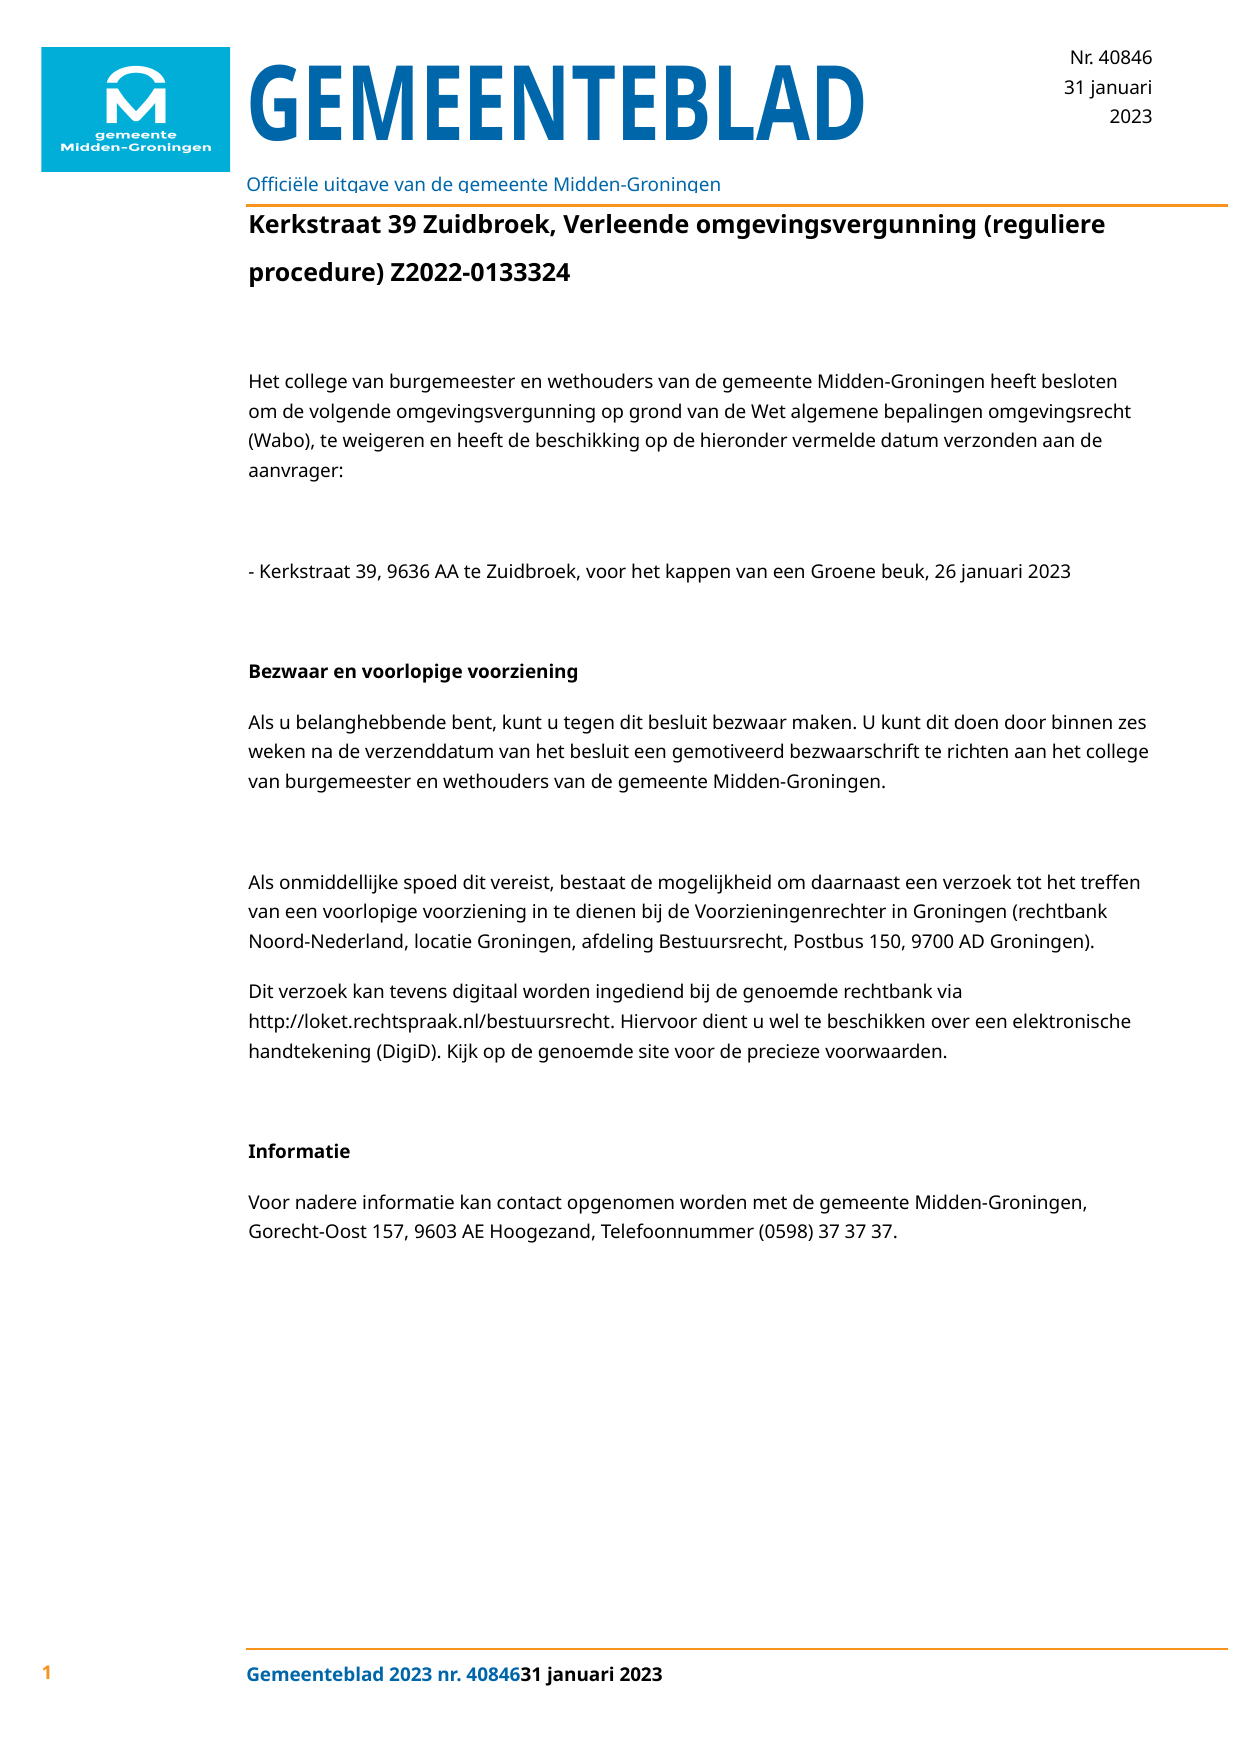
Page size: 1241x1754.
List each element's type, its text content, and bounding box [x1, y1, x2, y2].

text Voor nadere informatie kan contact opgenomen worden met de gemeente Midden-Groningen, Gorecht-Oost 157, 9603 AE Hoogezand, Telefoonnummer (0598) 37 37 37. [248, 1189, 1152, 1244]
text Informatie [248, 1139, 1152, 1164]
text Het college van burgemeester en wethouders van de gemeente Midden-Groningen heeft besloten om de volgende omgevingsvergunning op grond van de Wet algemene bepalingen omgevingsrecht (Wabo), te weigeren en heeft de beschikking op de hieronder vermelde datum verzonden aan de aanvrager: [248, 368, 1152, 483]
text Dit verzoek kan tevens digitaal worden ingediend bij de genoemde rechtbank via http://loket.rechtspraak.nl/bestuursrecht. Hiervoor dient u wel te beschikken over een elektronische handtekening (DigiD). Kijk op de genoemde site voor de precieze voorwaarden. [248, 979, 1152, 1064]
picture [108, 66, 164, 82]
picture [107, 89, 165, 122]
text Bezwaar en voorlopige voorziening [248, 659, 1152, 684]
text Kerkstraat 39 Zuidbroek, Verleende omgevingsvergunning (reguliere procedure) Z2022-0133324 [248, 207, 1152, 288]
text Als onmiddellijke spoed dit vereist, bestaat de mogelijkheid om daarnaast een verzoek tot het treffen van een voorlopige voorziening in te dienen bij de Voorzieningenrechter in Groningen (rechtbank Noord-Nederland, locatie Groningen, afdeling Bestuursrecht, Postbus 150, 9700 AD Groningen). [248, 869, 1152, 954]
text - Kerkstraat 39, 9636 AA te Zuidbroek, voor het kappen van een Groene beuk, 26 januari 2023 [248, 558, 1152, 584]
picture [184, 146, 190, 153]
text Als u belanghebbende bent, kunt u tegen dit besluit bezwaar maken. U kunt dit doen door binnen zes weken na de verzenddatum van het besluit een gemotiveerd bezwaarschrift te richten aan het college van burgemeester en wethouders van de gemeente Midden-Groningen. [248, 709, 1152, 794]
